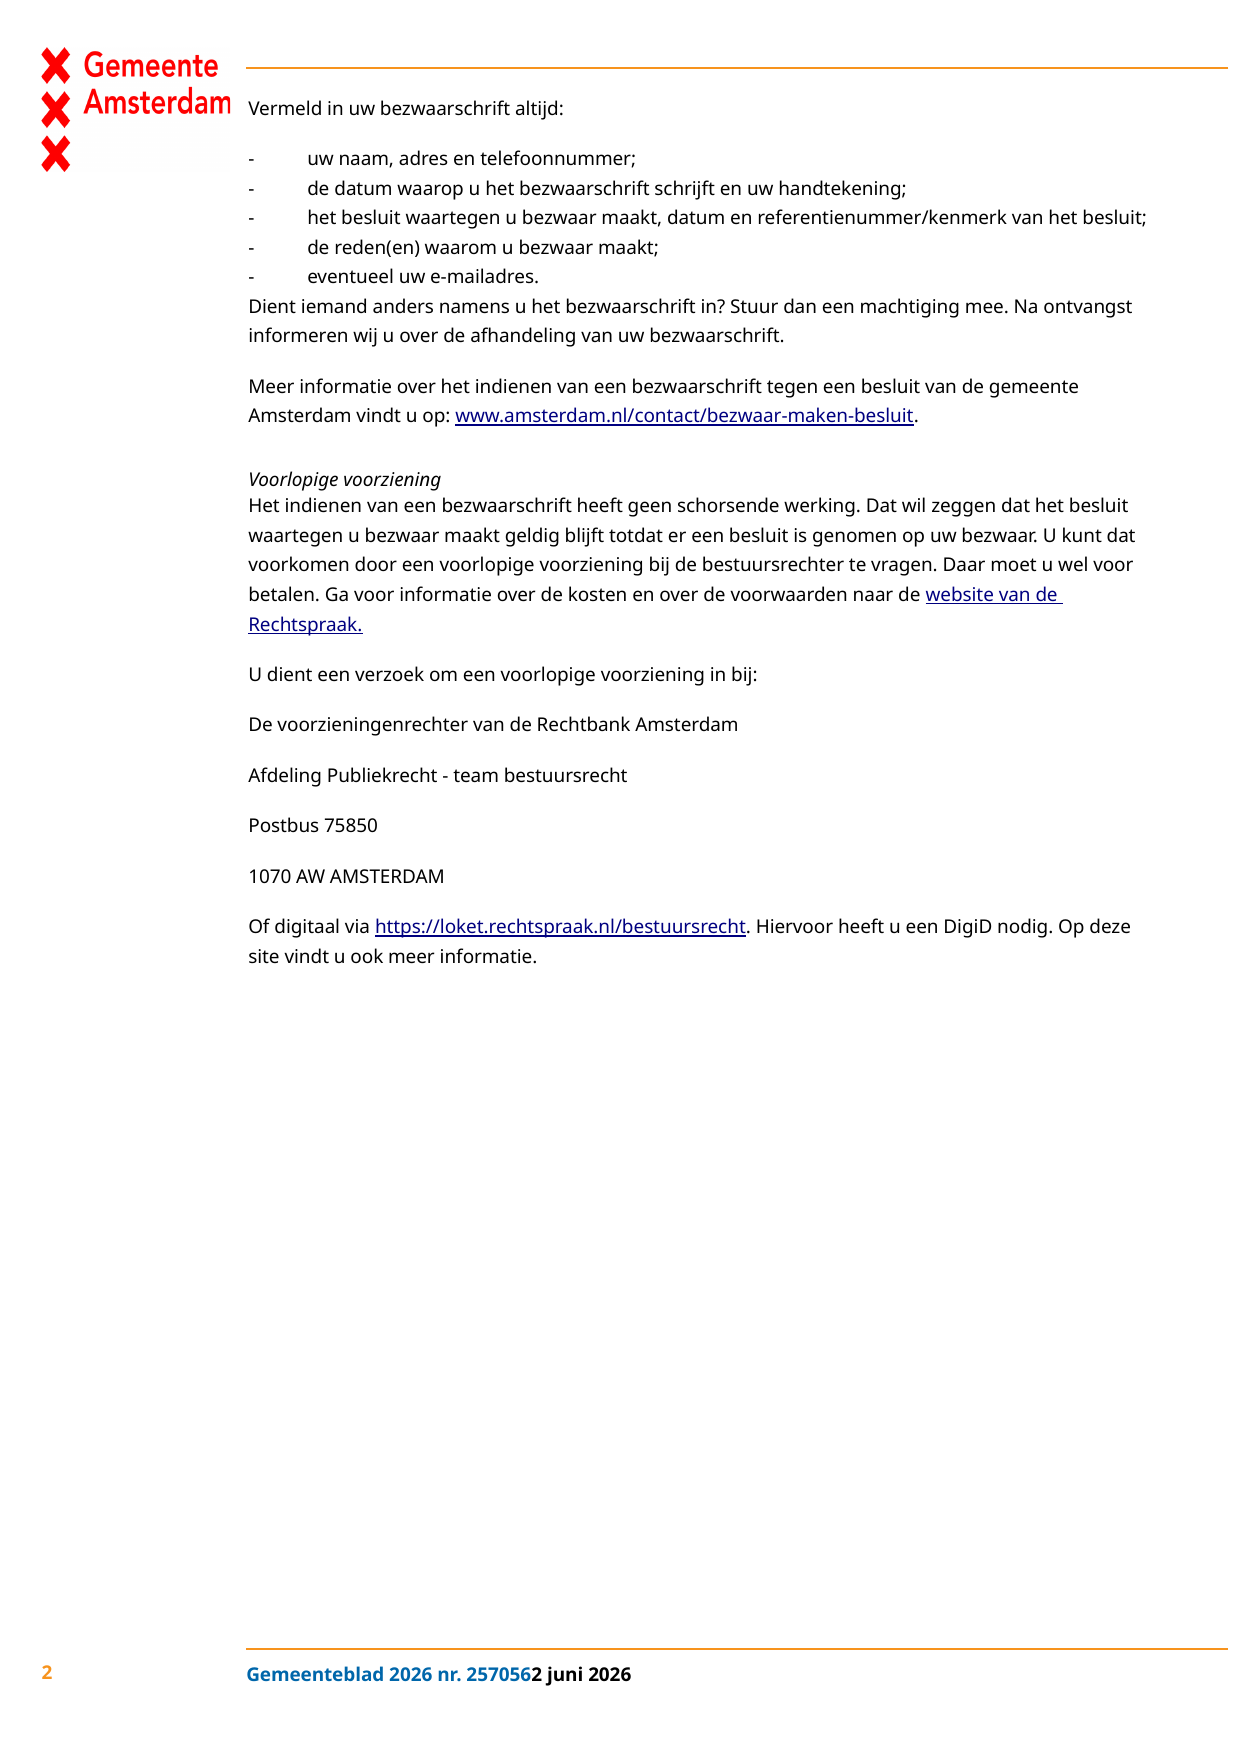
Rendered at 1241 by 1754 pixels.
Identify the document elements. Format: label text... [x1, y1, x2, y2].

text De voorzieningenrechter van de Rechtbank Amsterdam [248, 712, 1152, 737]
text Postbus 75850 [248, 812, 1152, 838]
text Meer informatie over het indienen van een bezwaarschrift tegen een besluit van de gemeente Amsterdam vindt u op: www.amsterdam.nl/contact/bezwaar-maken-besluit. [248, 373, 1152, 428]
picture [41, 47, 231, 172]
list eventueel uw e-mailadres. [248, 263, 1152, 289]
text Dient iemand anders namens u het bezwaarschrift in? Stuur dan een machtiging mee. Na ontvangst informeren wij u over de afhandeling van uw bezwaarschrift. [248, 293, 1152, 348]
list het besluit waartegen u bezwaar maakt, datum en referentienummer/kenmerk van het besluit; [248, 204, 1152, 230]
text Afdeling Publiekrecht - team bestuursrecht [248, 762, 1152, 788]
list uw naam, adres en telefoonnummer; [248, 145, 1152, 171]
text Voorlopige voorziening [248, 467, 1152, 492]
text 1070 AW AMSTERDAM [248, 863, 1152, 888]
list de reden(en) waarom u bezwaar maakt; [248, 234, 1152, 260]
text Het indienen van een bezwaarschrift heeft geen schorsende werking. Dat wil zeggen dat het besluit waartegen u bezwaar maakt geldig blijft totdat er een besluit is genomen op uw bezwaar. U kunt dat voorkomen door een voorlopige voorziening bij de bestuursrechter te vragen. Daar moet u wel voor betalen. Ga voor informatie over de kosten en over de voorwaarden naar de website van de Rechtspraak. [248, 492, 1152, 636]
list de datum waarop u het bezwaarschrift schrijft en uw handtekening; [248, 175, 1152, 201]
text Of digitaal via https://loket.rechtspraak.nl/bestuursrecht. Hiervoor heeft u een DigiD nodig. Op deze site vindt u ook meer informatie. [248, 913, 1152, 968]
text Vermeld in uw bezwaarschrift altijd: [248, 95, 1152, 121]
text U dient een verzoek om een voorlopige voorziening in bij: [248, 661, 1152, 687]
